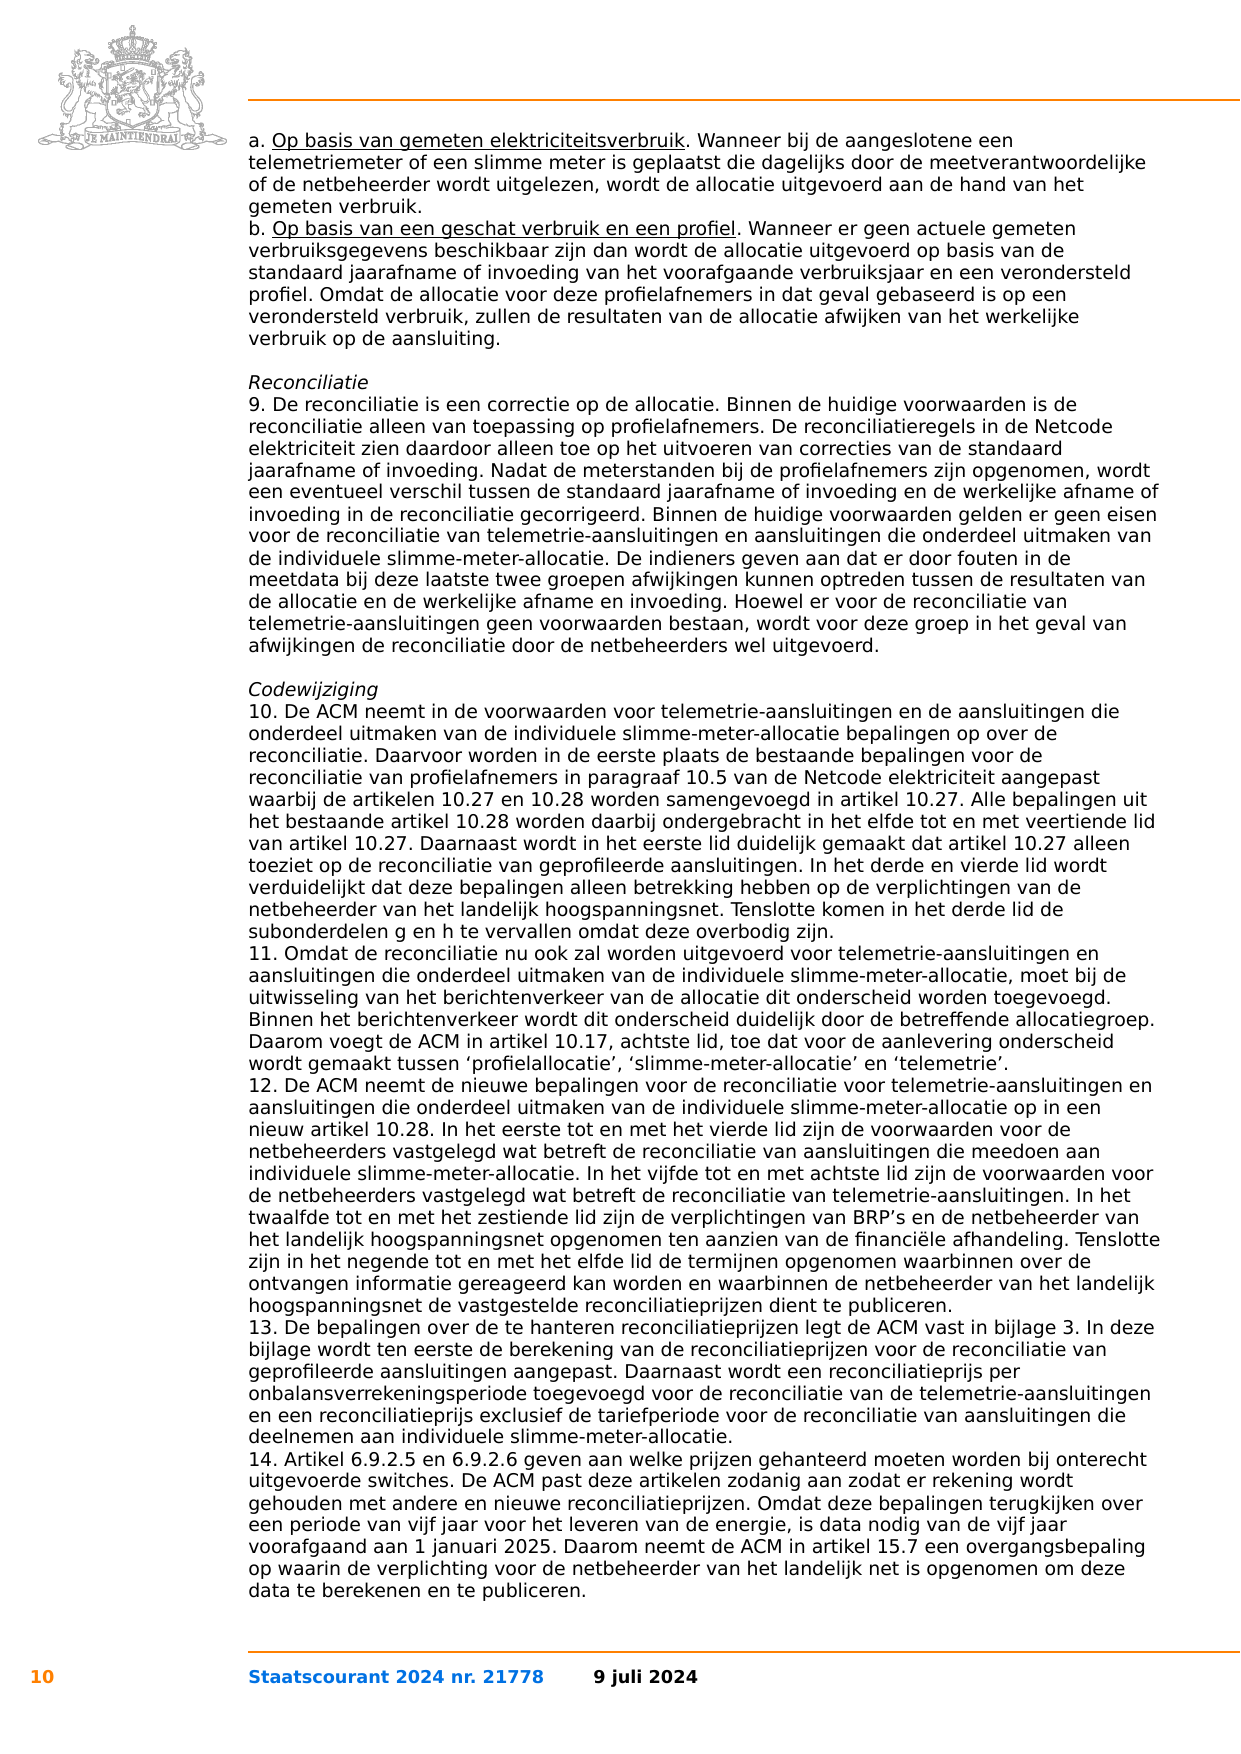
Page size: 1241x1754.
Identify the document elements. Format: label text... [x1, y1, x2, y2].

text b. Op basis van een geschat verbruik en een profiel. Wanneer er geen actuele gemeten verbruiksgegevens beschikbaar zijn dan wordt de allocatie uitgevoerd op basis van de standaard jaarafname of invoeding van het voorafgaande verbruiksjaar en een verondersteld profiel. Omdat de allocatie voor deze profielafnemers in dat geval gebaseerd is op een verondersteld verbruik, zullen de resultaten van de allocatie afwijken van het werkelijke verbruik op de aansluiting. [248, 218, 1163, 350]
subtitle Codewijziging [248, 679, 1163, 701]
text a. Op basis van gemeten elektriciteitsverbruik. Wanneer bij de aangeslotene een telemetriemeter of een slimme meter is geplaatst die dagelijks door de meetverantwoordelijke of de netbeheerder wordt uitgelezen, wordt de allocatie uitgevoerd aan de hand van het gemeten verbruik. [248, 130, 1163, 218]
text 12. De ACM neemt de nieuwe bepalingen voor de reconciliatie voor telemetrie-aansluitingen en aansluitingen die onderdeel uitmaken van de individuele slimme-meter-allocatie op in een nieuw artikel 10.28. In het eerste tot en met het vierde lid zijn de voorwaarden voor de netbeheerders vastgelegd wat betreft de reconciliatie van aansluitingen die meedoen aan individuele slimme-meter-allocatie. In het vijfde tot en met achtste lid zijn de voorwaarden voor de netbeheerders vastgelegd wat betreft de reconciliatie van telemetrie-aansluitingen. In het twaalfde tot en met het zestiende lid zijn de verplichtingen van BRP’s en de netbeheerder van het landelijk hoogspanningsnet opgenomen ten aanzien van de financiële afhandeling. Tenslotte zijn in het negende tot en met het elfde lid de termijnen opgenomen waarbinnen over de ontvangen informatie gereageerd kan worden en waarbinnen de netbeheerder van het landelijk hoogspanningsnet de vastgestelde reconciliatieprijzen dient te publiceren. [248, 1075, 1163, 1317]
text 13. De bepalingen over de te hanteren reconciliatieprijzen legt de ACM vast in bijlage 3. In deze bijlage wordt ten eerste de berekening van de reconciliatieprijzen voor de reconciliatie van geprofileerde aansluitingen aangepast. Daarnaast wordt een reconciliatieprijs per onbalansverrekeningsperiode toegevoegd voor de reconciliatie van de telemetrie-aansluitingen en een reconciliatieprijs exclusief de tariefperiode voor de reconciliatie van aansluitingen die deelnemen aan individuele slimme-meter-allocatie. [248, 1317, 1163, 1448]
text 11. Omdat de reconciliatie nu ook zal worden uitgevoerd voor telemetrie-aansluitingen en aansluitingen die onderdeel uitmaken van de individuele slimme-meter-allocatie, moet bij de uitwisseling van het berichtenverkeer van de allocatie dit onderscheid worden toegevoegd. Binnen het berichtenverkeer wordt dit onderscheid duidelijk door de betreffende allocatiegroep. Daarom voegt de ACM in artikel 10.17, achtste lid, toe dat voor de aanlevering onderscheid wordt gemaakt tussen ‘profielallocatie’, ‘slimme-meter-allocatie’ en ‘telemetrie’. [248, 943, 1163, 1075]
text 9. De reconciliatie is een correctie op de allocatie. Binnen de huidige voorwaarden is de reconciliatie alleen van toepassing op profielafnemers. De reconciliatieregels in de Netcode elektriciteit zien daardoor alleen toe op het uitvoeren van correcties van de standaard jaarafname of invoeding. Nadat de meterstanden bij de profielafnemers zijn opgenomen, wordt een eventueel verschil tussen de standaard jaarafname of invoeding en de werkelijke afname of invoeding in de reconciliatie gecorrigeerd. Binnen de huidige voorwaarden gelden er geen eisen voor de reconciliatie van telemetrie-aansluitingen en aansluitingen die onderdeel uitmaken van de individuele slimme-meter-allocatie. De indieners geven aan dat er door fouten in de meetdata bij deze laatste twee groepen afwijkingen kunnen optreden tussen de resultaten van de allocatie en de werkelijke afname en invoeding. Hoewel er voor de reconciliatie van telemetrie-aansluitingen geen voorwaarden bestaan, wordt voor deze groep in het geval van afwijkingen de reconciliatie door de netbeheerders wel uitgevoerd. [248, 393, 1163, 657]
text 14. Artikel 6.9.2.5 en 6.9.2.6 geven aan welke prijzen gehanteerd moeten worden bij onterecht uitgevoerde switches. De ACM past deze artikelen zodanig aan zodat er rekening wordt gehouden met andere en nieuwe reconciliatieprijzen. Omdat deze bepalingen terugkijken over een periode van vijf jaar voor het leveren van de energie, is data nodig van de vijf jaar voorafgaand aan 1 januari 2025. Daarom neemt de ACM in artikel 15.7 een overgangsbepaling op waarin de verplichting voor de netbeheerder van het landelijk net is opgenomen om deze data te berekenen en te publiceren. [248, 1448, 1163, 1602]
subtitle Reconciliatie [248, 372, 1163, 393]
text 10. De ACM neemt in de voorwaarden voor telemetrie-aansluitingen en de aansluitingen die onderdeel uitmaken van de individuele slimme-meter-allocatie bepalingen op over de reconciliatie. Daarvoor worden in de eerste plaats de bestaande bepalingen voor de reconciliatie van profielafnemers in paragraaf 10.5 van de Netcode elektriciteit aangepast waarbij de artikelen 10.27 en 10.28 worden samengevoegd in artikel 10.27. Alle bepalingen uit het bestaande artikel 10.28 worden daarbij ondergebracht in het elfde tot en met veertiende lid van artikel 10.27. Daarnaast wordt in het eerste lid duidelijk gemaakt dat artikel 10.27 alleen toeziet op de reconciliatie van geprofileerde aansluitingen. In het derde en vierde lid wordt verduidelijkt dat deze bepalingen alleen betrekking hebben op de verplichtingen van de netbeheerder van het landelijk hoogspanningsnet. Tenslotte komen in het derde lid de subonderdelen g en h te vervallen omdat deze overbodig zijn. [248, 701, 1163, 943]
picture [38, 25, 227, 150]
